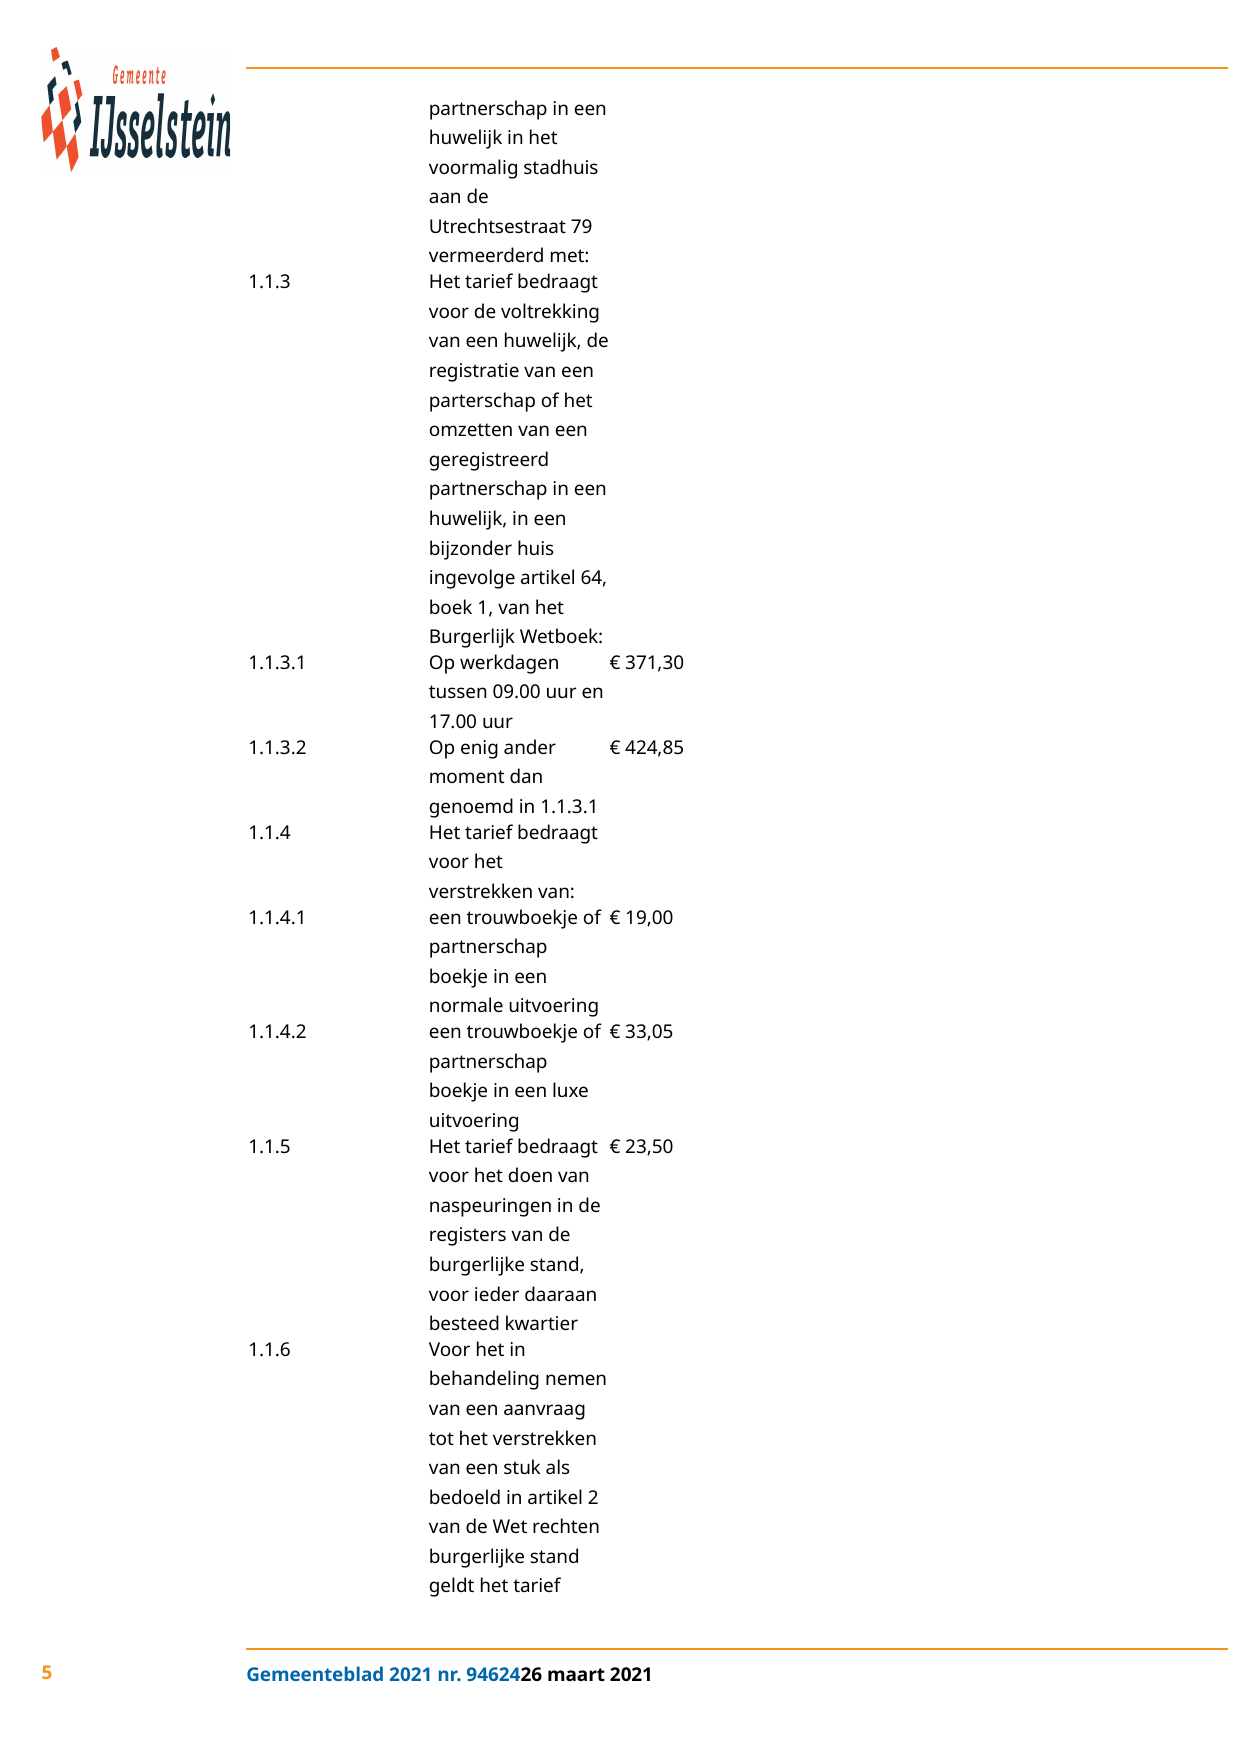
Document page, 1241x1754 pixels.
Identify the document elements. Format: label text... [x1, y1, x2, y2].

table_cell 1.1.3 [248, 269, 429, 649]
table_cell 1.1.5 [248, 1133, 429, 1336]
table_cell 1.1.4.2 [248, 1018, 429, 1133]
table_cell Het tarief bedraagt voor het verstrekken van: [429, 819, 609, 904]
table_cell [609, 1336, 790, 1598]
table_cell Het tarief bedraagt voor de voltrekking van een huwelijk, de registratie van een parterschap of het omzetten van een geregistreerd partnerschap in een huwelijk, in een bijzonder huis ingevolge artikel 64, boek 1, van het Burgerlijk Wetboek: [429, 269, 609, 649]
table_cell Op enig ander moment dan genoemd in 1.1.3.1 [429, 734, 609, 819]
table_cell [609, 819, 790, 904]
table_cell een trouwboekje of partnerschap boekje in een normale uitvoering [429, 904, 609, 1018]
picture [41, 47, 231, 172]
table_cell 1.1.3.1 [248, 649, 429, 734]
table_cell [609, 269, 790, 649]
table_cell 1.1.4 [248, 819, 429, 904]
table_cell 1.1.6 [248, 1336, 429, 1598]
table_cell partnerschap in een huwelijk in het voormalig stadhuis aan de Utrechtsestraat 79 vermeerderd met: [429, 95, 609, 268]
table_cell € 33,05 [609, 1018, 790, 1133]
table_cell € 371,30 [609, 649, 790, 734]
table_cell [609, 95, 790, 268]
table_cell € 19,00 [609, 904, 790, 1018]
table_cell een trouwboekje of partnerschap boekje in een luxe uitvoering [429, 1018, 609, 1133]
table_cell € 23,50 [609, 1133, 790, 1336]
table_cell Het tarief bedraagt voor het doen van naspeuringen in de registers van de burgerlijke stand, voor ieder daaraan besteed kwartier [429, 1133, 609, 1336]
table_cell Voor het in behandeling nemen van een aanvraag tot het verstrekken van een stuk als bedoeld in artikel 2 van de Wet rechten burgerlijke stand geldt het tarief [429, 1336, 609, 1598]
table_cell [248, 95, 429, 268]
table_cell 1.1.4.1 [248, 904, 429, 1018]
table_cell € 424,85 [609, 734, 790, 819]
table_cell 1.1.3.2 [248, 734, 429, 819]
table_cell Op werkdagen tussen 09.00 uur en 17.00 uur [429, 649, 609, 734]
